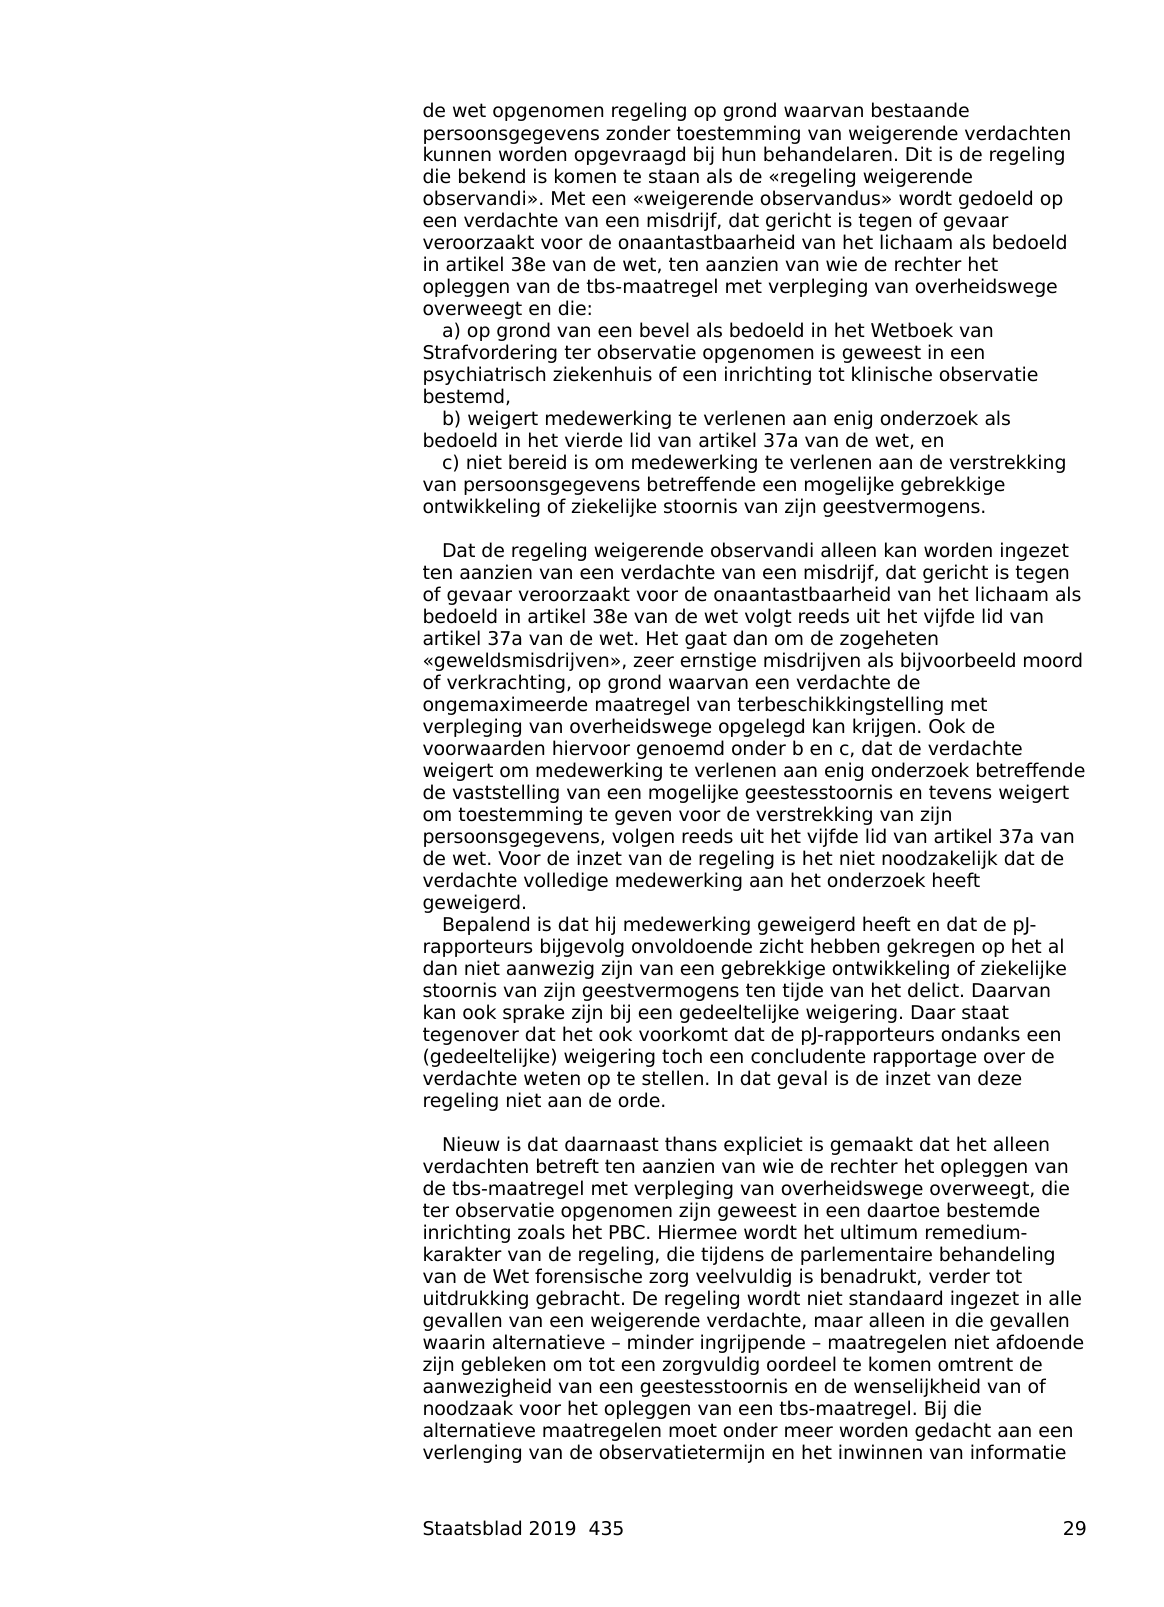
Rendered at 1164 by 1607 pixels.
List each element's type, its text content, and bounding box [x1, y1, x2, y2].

text Dat de regeling weigerende observandi alleen kan worden ingezet ten aanzien van een verdachte van een misdrijf, dat gericht is tegen of gevaar veroorzaakt voor de onaantastbaarheid van het lichaam als bedoeld in artikel 38e van de wet volgt reeds uit het vijfde lid van artikel 37a van de wet. Het gaat dan om de zogeheten «geweldsmisdrijven», zeer ernstige misdrijven als bijvoorbeeld moord of verkrachting, op grond waarvan een verdachte de ongemaximeerde maatregel van terbeschikkingstelling met verpleging van overheidswege opgelegd kan krijgen. Ook de voorwaarden hiervoor genoemd onder b en c, dat de verdachte weigert om medewerking te verlenen aan enig onderzoek betreffende de vaststelling van een mogelijke geestesstoornis en tevens weigert om toestemming te geven voor de verstrekking van zijn persoonsgegevens, volgen reeds uit het vijfde lid van artikel 37a van de wet. Voor de inzet van de regeling is het niet noodzakelijk dat de verdachte volledige medewerking aan het onderzoek heeft geweigerd. [422, 540, 1087, 914]
text de wet opgenomen regeling op grond waarvan bestaande persoonsgegevens zonder toestemming van weigerende verdachten kunnen worden opgevraagd bij hun behandelaren. Dit is de regeling die bekend is komen te staan als de «regeling weigerende observandi». Met een «weigerende observandus» wordt gedoeld op een verdachte van een misdrijf, dat gericht is tegen of gevaar veroorzaakt voor de onaantastbaarheid van het lichaam als bedoeld in artikel 38e van de wet, ten aanzien van wie de rechter het opleggen van de tbs-maatregel met verpleging van overheidswege overweegt en die: [422, 100, 1087, 320]
text a) op grond van een bevel als bedoeld in het Wetboek van Strafvordering ter observatie opgenomen is geweest in een psychiatrisch ziekenhuis of een inrichting tot klinische observatie bestemd, [422, 320, 1087, 408]
text Bepalend is dat hij medewerking geweigerd heeft en dat de pJ-rapporteurs bijgevolg onvoldoende zicht hebben gekregen op het al dan niet aanwezig zijn van een gebrekkige ontwikkeling of ziekelijke stoornis van zijn geestvermogens ten tijde van het delict. Daarvan kan ook sprake zijn bij een gedeeltelijke weigering. Daar staat tegenover dat het ook voorkomt dat de pJ-rapporteurs ondanks een (gedeeltelijke) weigering toch een concludente rapportage over de verdachte weten op te stellen. In dat geval is de inzet van deze regeling niet aan de orde. [422, 914, 1087, 1112]
text b) weigert medewerking te verlenen aan enig onderzoek als bedoeld in het vierde lid van artikel 37a van de wet, en [422, 408, 1087, 452]
text c) niet bereid is om medewerking te verlenen aan de verstrekking van persoonsgegevens betreffende een mogelijke gebrekkige ontwikkeling of ziekelijke stoornis van zijn geestvermogens. [422, 452, 1087, 518]
text Nieuw is dat daarnaast thans expliciet is gemaakt dat het alleen verdachten betreft ten aanzien van wie de rechter het opleggen van de tbs-maatregel met verpleging van overheidswege overweegt, die ter observatie opgenomen zijn geweest in een daartoe bestemde inrichting zoals het PBC. Hiermee wordt het ultimum remedium-karakter van de regeling, die tijdens de parlementaire behandeling van de Wet forensische zorg veelvuldig is benadrukt, verder tot uitdrukking gebracht. De regeling wordt niet standaard ingezet in alle gevallen van een weigerende verdachte, maar alleen in die gevallen waarin alternatieve – minder ingrijpende – maatregelen niet afdoende zijn gebleken om tot een zorgvuldig oordeel te komen omtrent de aanwezigheid van een geestesstoornis en de wenselijkheid van of noodzaak voor het opleggen van een tbs-maatregel. Bij die alternatieve maatregelen moet onder meer worden gedacht aan een verlenging van de observatietermijn en het inwinnen van informatie [422, 1134, 1087, 1463]
